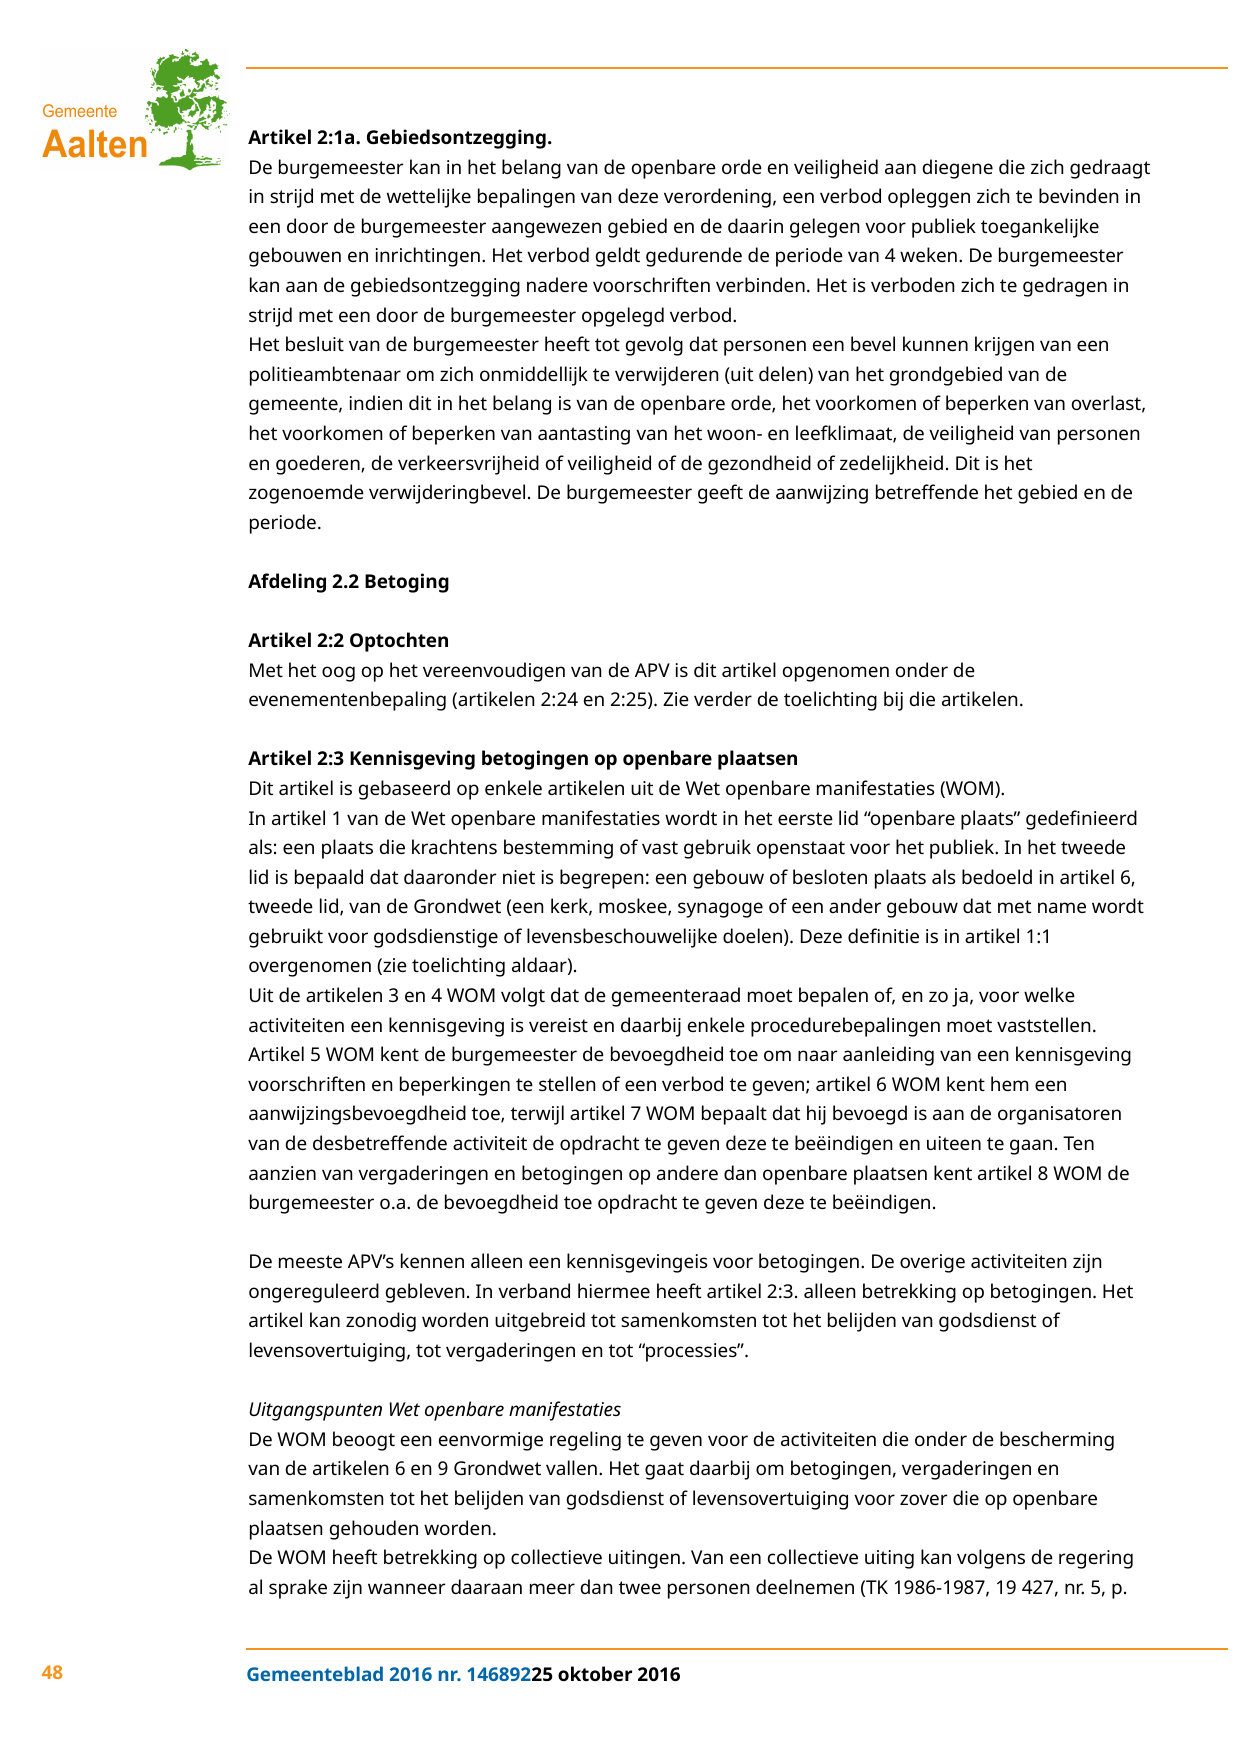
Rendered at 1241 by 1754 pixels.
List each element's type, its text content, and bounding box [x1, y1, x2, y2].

text De meeste APV’s kennen alleen een kennisgevingeis voor betogingen. De overige activiteiten zijn ongereguleerd gebleven. In verband hiermee heeft artikel 2:3. alleen betrekking op betogingen. Het artikel kan zonodig worden uitgebreid tot samenkomsten tot het belijden van godsdienst of levensovertuiging, tot vergaderingen en tot “processies”. [248, 1248, 1152, 1363]
text In artikel 1 van de Wet openbare manifestaties wordt in het eerste lid “openbare plaats” gedefinieerd als: een plaats die krachtens bestemming of vast gebruik openstaat voor het publiek. In het tweede lid is bepaald dat daaronder niet is begrepen: een gebouw of besloten plaats als bedoeld in artikel 6, tweede lid, van de Grondwet (een kerk, moskee, synagoge of een ander gebouw dat met name wordt gebruikt voor godsdienstige of levensbeschouwelijke doelen). Deze definitie is in artikel 1:1 overgenomen (zie toelichting aldaar). [248, 805, 1152, 978]
text Artikel 2:2 Optochten [248, 627, 1152, 653]
text Artikel 2:1a. Gebiedsontzegging. [248, 124, 1152, 150]
text Uit de artikelen 3 en 4 WOM volgt dat de gemeenteraad moet bepalen of, en zo ja, voor welke activiteiten een kennisgeving is vereist en daarbij enkele procedurebepalingen moet vaststellen. Artikel 5 WOM kent de burgemeester de bevoegdheid toe om naar aanleiding van een kennisgeving voorschriften en beperkingen te stellen of een verbod te geven; artikel 6 WOM kent hem een aanwijzingsbevoegdheid toe, terwijl artikel 7 WOM bepaalt dat hij bevoegd is aan de organisatoren van de desbetreffende activiteit de opdracht te geven deze te beëindigen en uiteen te gaan. Ten aanzien van vergaderingen en betogingen op andere dan openbare plaatsen kent artikel 8 WOM de burgemeester o.a. de bevoegdheid toe opdracht te geven deze te beëindigen. [248, 982, 1152, 1215]
text De WOM heeft betrekking op collectieve uitingen. Van een collectieve uiting kan volgens de regering al sprake zijn wanneer daaraan meer dan twee personen deelnemen (TK 1986-1987, 19 427, nr. 5, p. [248, 1544, 1152, 1600]
text Met het oog op het vereenvoudigen van de APV is dit artikel opgenomen onder de evenementenbepaling (artikelen 2:24 en 2:25). Zie verder de toelichting bij die artikelen. [248, 657, 1152, 712]
text Afdeling 2.2 Betoging [248, 568, 1152, 594]
text Uitgangspunten Wet openbare manifestaties [248, 1396, 1152, 1422]
text Het besluit van de burgemeester heeft tot gevolg dat personen een bevel kunnen krijgen van een politieambtenaar om zich onmiddellijk te verwijderen (uit delen) van het grondgebied van de gemeente, indien dit in het belang is van de openbare orde, het voorkomen of beperken van overlast, het voorkomen of beperken van aantasting van het woon- en leefklimaat, de veiligheid van personen en goederen, de verkeersvrijheid of veiligheid of de gezondheid of zedelijkheid. Dit is het zogenoemde verwijderingbevel. De burgemeester geeft de aanwijzing betreffende het gebied en de periode. [248, 331, 1152, 535]
text De WOM beoogt een eenvormige regeling te geven voor de activiteiten die onder de bescherming van de artikelen 6 en 9 Grondwet vallen. Het gaat daarbij om betogingen, vergaderingen en samenkomsten tot het belijden van godsdienst of levensovertuiging voor zover die op openbare plaatsen gehouden worden. [248, 1426, 1152, 1541]
picture [41, 47, 231, 172]
text Artikel 2:3 Kennisgeving betogingen op openbare plaatsen [248, 746, 1152, 771]
text De burgemeester kan in het belang van de openbare orde en veiligheid aan diegene die zich gedraagt in strijd met de wettelijke bepalingen van deze verordening, een verbod opleggen zich te bevinden in een door de burgemeester aangewezen gebied en de daarin gelegen voor publiek toegankelijke gebouwen en inrichtingen. Het verbod geldt gedurende de periode van 4 weken. De burgemeester kan aan de gebiedsontzegging nadere voorschriften verbinden. Het is verboden zich te gedragen in strijd met een door de burgemeester opgelegd verbod. [248, 154, 1152, 328]
text Dit artikel is gebaseerd op enkele artikelen uit de Wet openbare manifestaties (WOM). [248, 775, 1152, 801]
